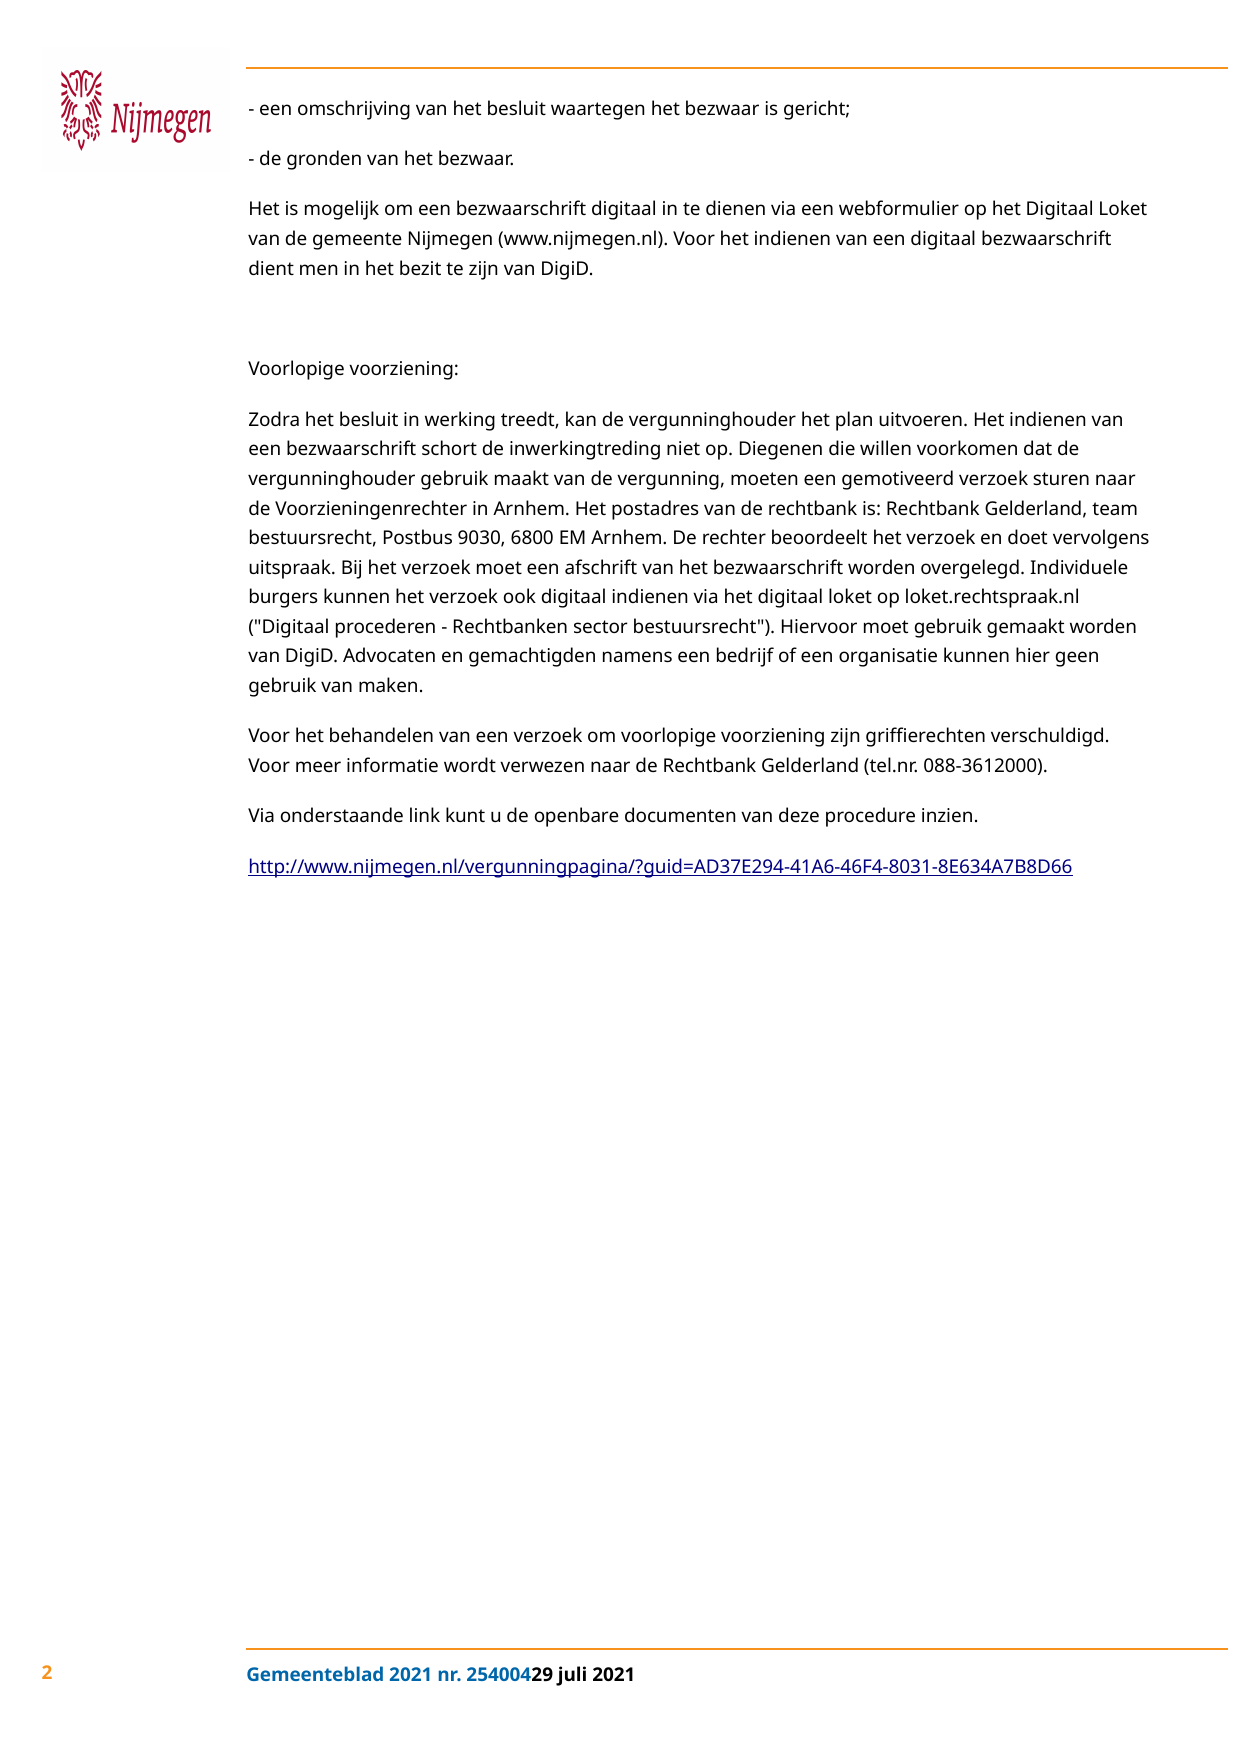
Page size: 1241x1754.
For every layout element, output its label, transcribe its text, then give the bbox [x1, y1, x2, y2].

text Zodra het besluit in werking treedt, kan de vergunninghouder het plan uitvoeren. Het indienen van een bezwaarschrift schort de inwerkingtreding niet op. Diegenen die willen voorkomen dat de vergunninghouder gebruik maakt van de vergunning, moeten een gemotiveerd verzoek sturen naar de Voorzieningenrechter in Arnhem. Het postadres van de rechtbank is: Rechtbank Gelderland, team bestuursrecht, Postbus 9030, 6800 EM Arnhem. De rechter beoordeelt het verzoek en doet vervolgens uitspraak. Bij het verzoek moet een afschrift van het bezwaarschrift worden overgelegd. Individuele burgers kunnen het verzoek ook digitaal indienen via het digitaal loket op loket.rechtspraak.nl ("Digitaal procederen - Rechtbanken sector bestuursrecht"). Hiervoor moet gebruik gemaakt worden van DigiD. Advocaten en gemachtigden namens een bedrijf of een organisatie kunnen hier geen gebruik van maken. [248, 406, 1152, 698]
text Voor het behandelen van een verzoek om voorlopige voorziening zijn griffierechten verschuldigd. Voor meer informatie wordt verwezen naar de Rechtbank Gelderland (tel.nr. 088-3612000). [248, 723, 1152, 778]
text Het is mogelijk om een bezwaarschrift digitaal in te dienen via een webformulier op het Digitaal Loket van de gemeente Nijmegen (www.nijmegen.nl). Voor het indienen van een digitaal bezwaarschrift dient men in het bezit te zijn van DigiD. [248, 196, 1152, 281]
text Via onderstaande link kunt u de openbare documenten van deze procedure inzien. [248, 803, 1152, 828]
text - een omschrijving van het besluit waartegen het bezwaar is gericht; [248, 95, 1152, 121]
text - de gronden van het bezwaar. [248, 145, 1152, 171]
text Voorlopige voorziening: [248, 356, 1152, 381]
text http://www.nijmegen.nl/vergunningpagina/?guid=AD37E294-41A6-46F4-8031-8E634A7B8D66 [248, 853, 1152, 879]
picture [41, 47, 231, 172]
